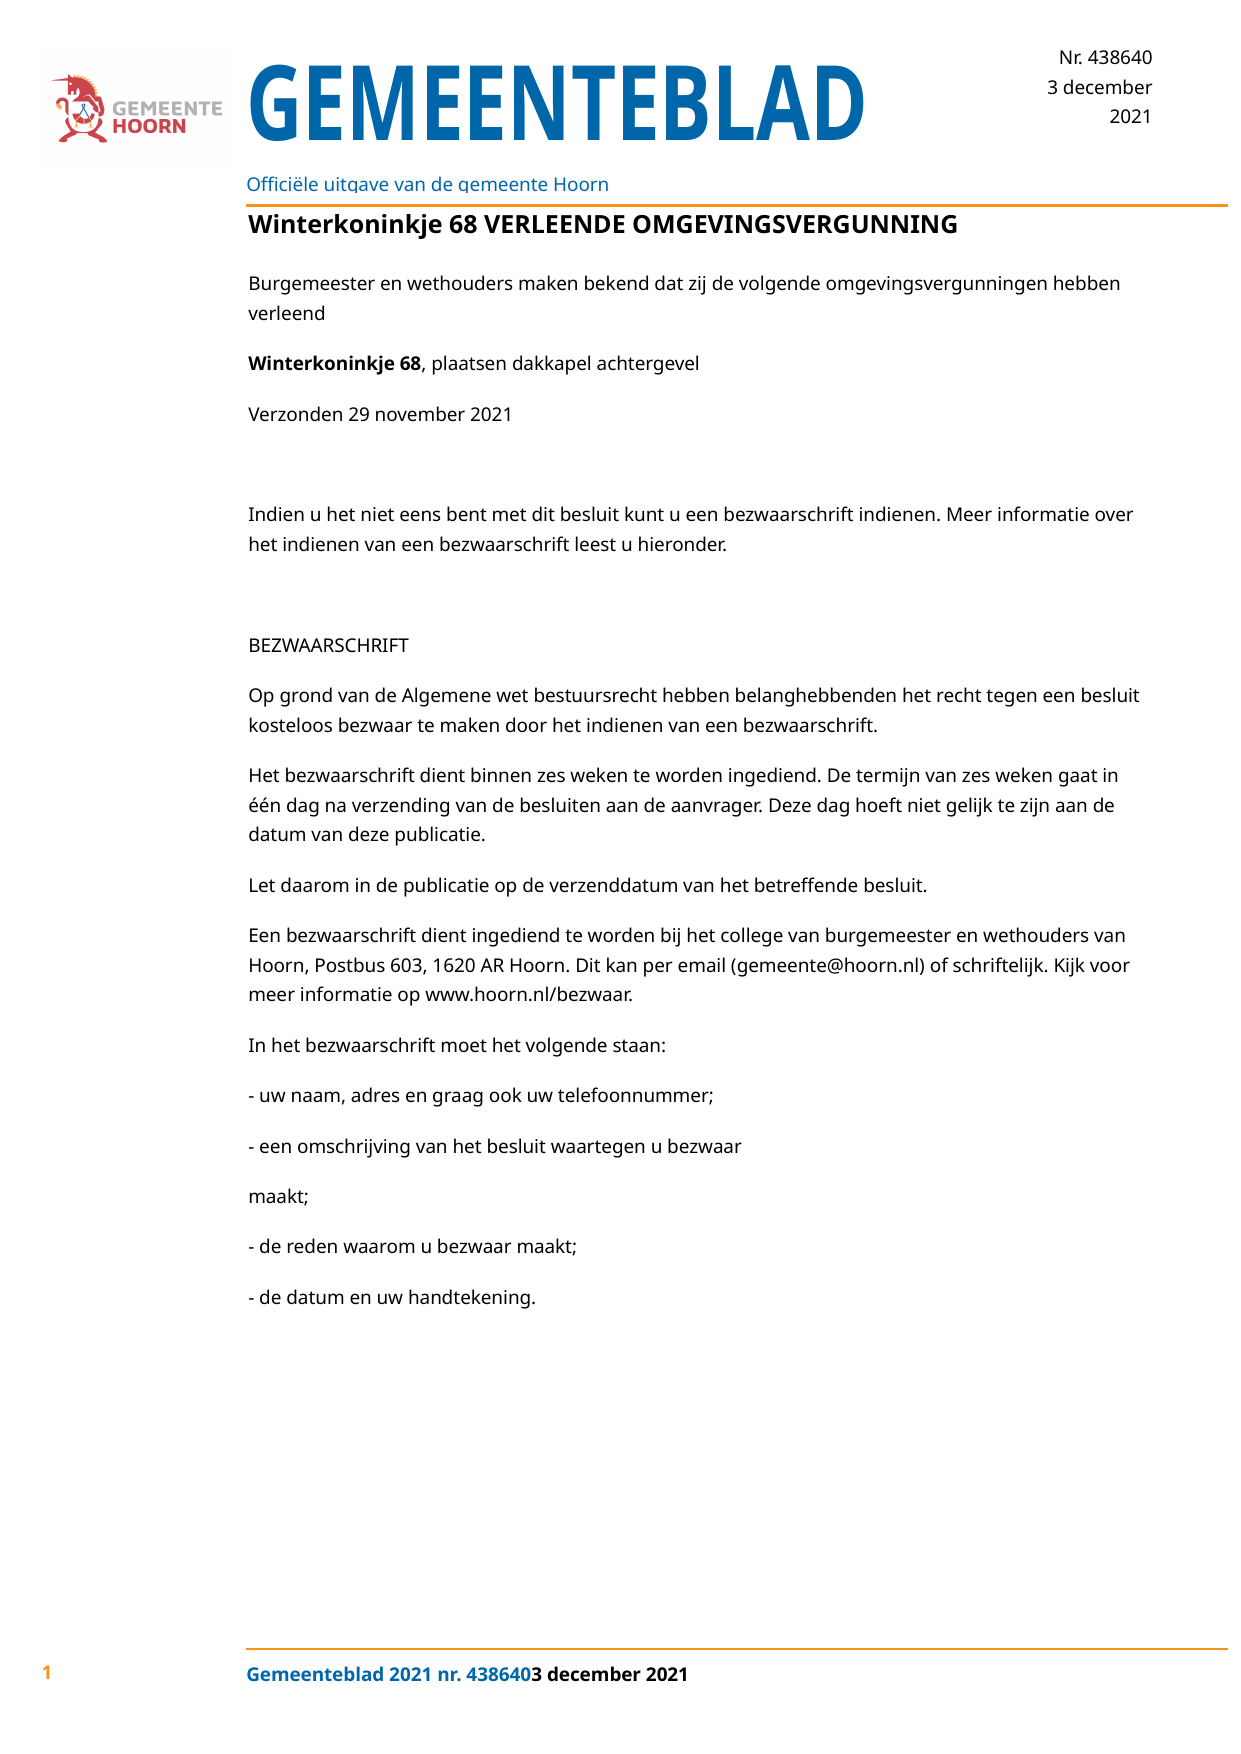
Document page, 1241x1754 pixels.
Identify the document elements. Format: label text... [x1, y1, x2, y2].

text Winterkoninkje 68, plaatsen dakkapel achtergevel [248, 350, 1152, 376]
text Verzonden 29 november 2021 [248, 401, 1152, 426]
text - de reden waarom u bezwaar maakt; [248, 1234, 1152, 1259]
text Let daarom in de publicatie op de verzenddatum van het betreffende besluit. [248, 872, 1152, 898]
text maakt; [248, 1183, 1152, 1209]
text - uw naam, adres en graag ook uw telefoonnummer; [248, 1082, 1152, 1108]
text Indien u het niet eens bent met dit besluit kunt u een bezwaarschrift indienen. Meer informatie over het indienen van een bezwaarschrift leest u hieronder. [248, 502, 1152, 557]
text In het bezwaarschrift moet het volgende staan: [248, 1032, 1152, 1058]
text BEZWAARSCHRIFT [248, 632, 1152, 658]
text Burgemeester en wethouders maken bekend dat zij de volgende omgevingsvergunningen hebben verleend [248, 270, 1152, 326]
text - de datum en uw handtekening. [248, 1284, 1152, 1310]
text - een omschrijving van het besluit waartegen u bezwaar [248, 1133, 1152, 1158]
text Op grond van de Algemene wet bestuursrecht hebben belanghebbenden het recht tegen een besluit kosteloos bezwaar te maken door het indienen van een bezwaarschrift. [248, 682, 1152, 738]
picture [41, 47, 231, 172]
text Winterkoninkje 68 VERLEENDE OMGEVINGSVERGUNNING [248, 207, 1152, 241]
text Het bezwaarschrift dient binnen zes weken te worden ingediend. De termijn van zes weken gaat in één dag na verzending van de besluiten aan de aanvrager. Deze dag hoeft niet gelijk te zijn aan de datum van deze publicatie. [248, 762, 1152, 847]
text Een bezwaarschrift dient ingediend te worden bij het college van burgemeester en wethouders van Hoorn, Postbus 603, 1620 AR Hoorn. Dit kan per email (gemeente@hoorn.nl) of schriftelijk. Kijk voor meer informatie op www.hoorn.nl/bezwaar. [248, 922, 1152, 1007]
